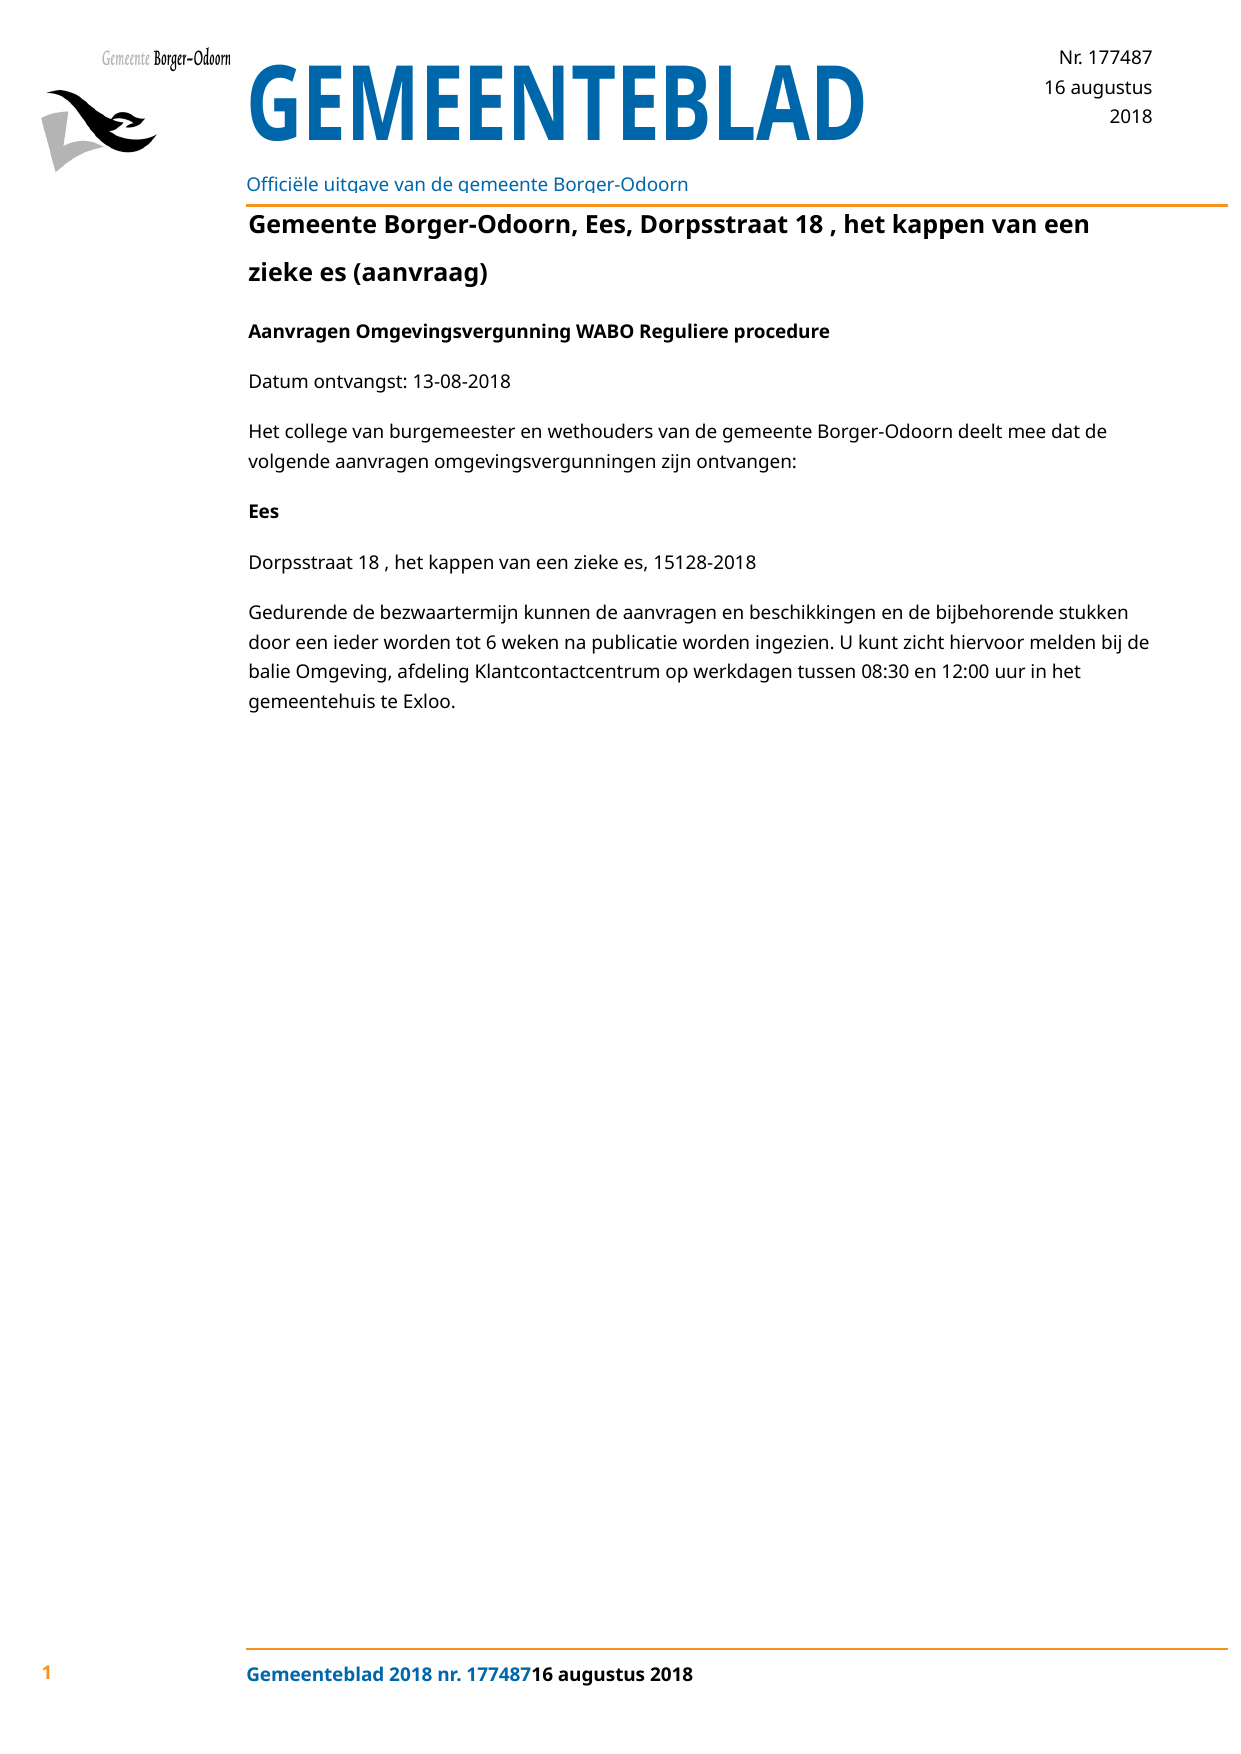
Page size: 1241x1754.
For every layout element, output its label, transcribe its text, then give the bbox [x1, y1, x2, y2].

text Gedurende de bezwaartermijn kunnen de aanvragen en beschikkingen en de bijbehorende stukken door een ieder worden tot 6 weken na publicatie worden ingezien. U kunt zicht hiervoor melden bij de balie Omgeving, afdeling Klantcontactcentrum op werkdagen tussen 08:30 en 12:00 uur in het gemeentehuis te Exloo. [248, 599, 1152, 714]
text Het college van burgemeester en wethouders van de gemeente Borger-Odoorn deelt mee dat de volgende aanvragen omgevingsvergunningen zijn ontvangen: [248, 419, 1152, 474]
text Datum ontvangst: 13-08-2018 [248, 368, 1152, 394]
picture [41, 47, 231, 172]
text Gemeente Borger-Odoorn, Ees, Dorpsstraat 18 , het kappen van een zieke es (aanvraag) [248, 207, 1152, 288]
text Aanvragen Omgevingsvergunning WABO Reguliere procedure [248, 318, 1152, 344]
text Dorpsstraat 18 , het kappen van een zieke es, 15128-2018 [248, 549, 1152, 575]
text Ees [248, 499, 1152, 524]
